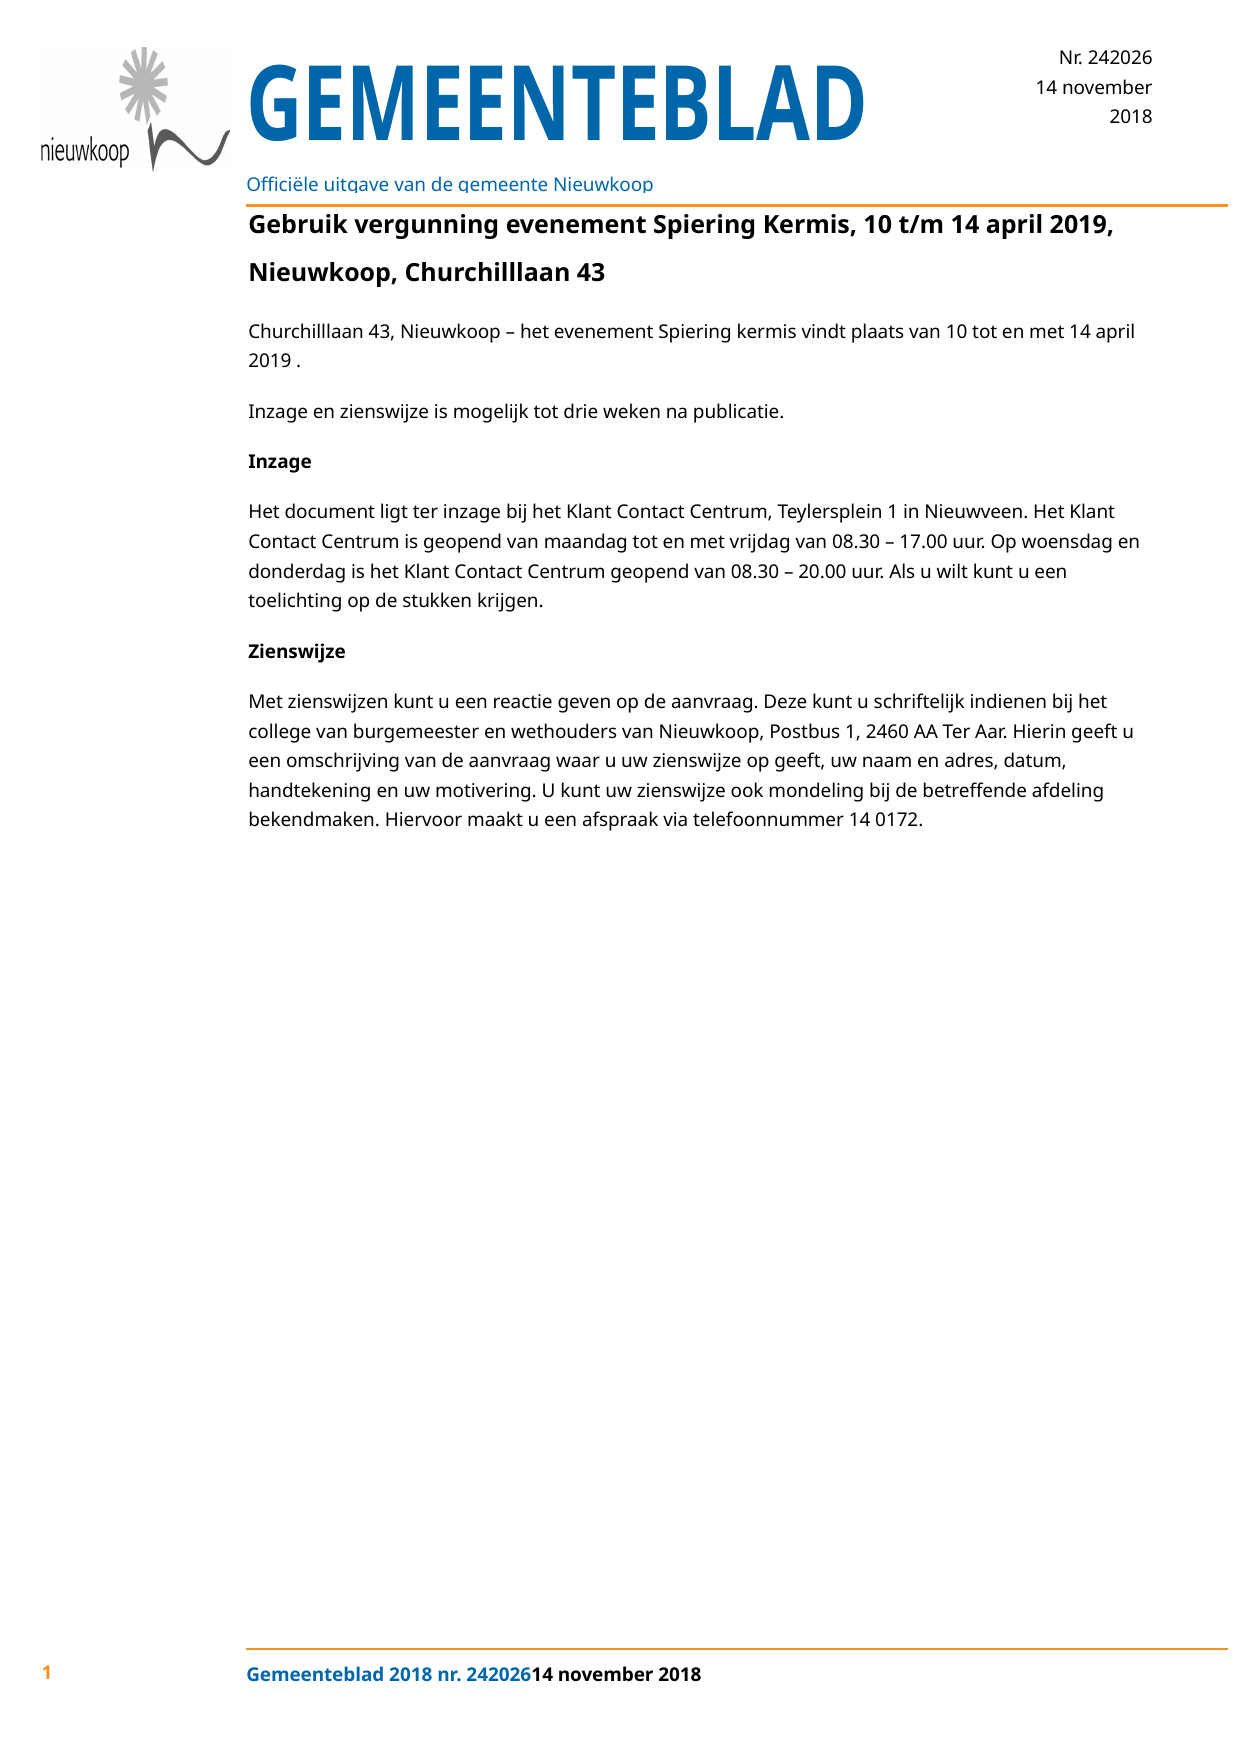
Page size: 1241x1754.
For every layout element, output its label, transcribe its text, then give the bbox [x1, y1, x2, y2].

text Churchilllaan 43, Nieuwkoop – het evenement Spiering kermis vindt plaats van 10 tot en met 14 april 2019 . [248, 318, 1152, 373]
text Inzage en zienswijze is mogelijk tot drie weken na publicatie. [248, 398, 1152, 424]
text Het document ligt ter inzage bij het Klant Contact Centrum, Teylersplein 1 in Nieuwveen. Het Klant Contact Centrum is geopend van maandag tot en met vrijdag van 08.30 – 17.00 uur. Op woensdag en donderdag is het Klant Contact Centrum geopend van 08.30 – 20.00 uur. Als u wilt kunt u een toelichting op de stukken krijgen. [248, 499, 1152, 613]
text Gebruik vergunning evenement Spiering Kermis, 10 t/m 14 april 2019, Nieuwkoop, Churchilllaan 43 [248, 207, 1152, 288]
text Met zienswijzen kunt u een reactie geven op de aanvraag. Deze kunt u schriftelijk indienen bij het college van burgemeester en wethouders van Nieuwkoop, Postbus 1, 2460 AA Ter Aar. Hierin geeft u een omschrijving van de aanvraag waar u uw zienswijze op geeft, uw naam en adres, datum, handtekening en uw motivering. U kunt uw zienswijze ook mondeling bij de betreffende afdeling bekendmaken. Hiervoor maakt u een afspraak via telefoonnummer 14 0172. [248, 688, 1152, 832]
text Inzage [248, 448, 1152, 474]
picture [41, 47, 231, 172]
text Zienswijze [248, 638, 1152, 664]
